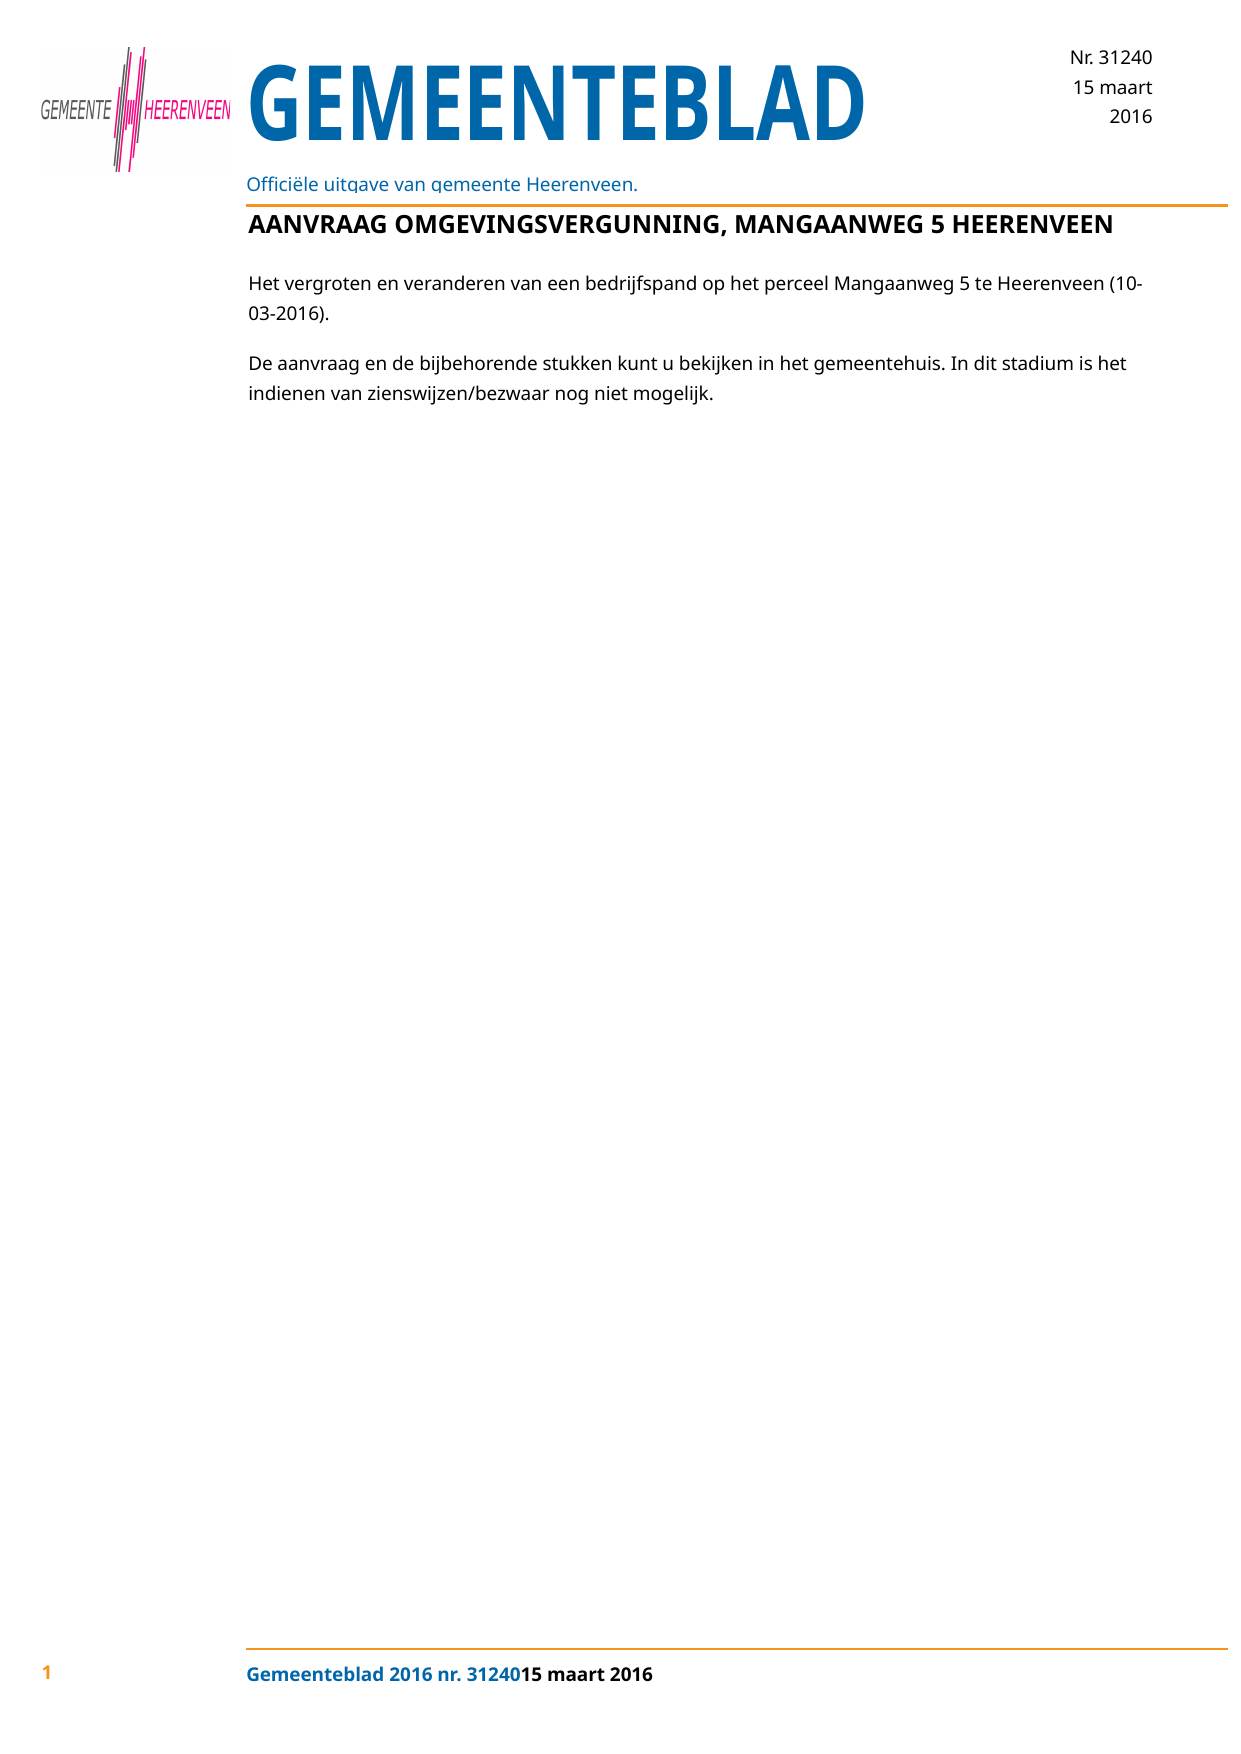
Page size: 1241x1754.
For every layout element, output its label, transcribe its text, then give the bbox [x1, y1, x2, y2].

text Het vergroten en veranderen van een bedrijfspand op het perceel Mangaanweg 5 te Heerenveen (10-03-2016). [248, 270, 1152, 326]
picture [41, 47, 231, 172]
text AANVRAAG OMGEVINGSVERGUNNING, MANGAANWEG 5 HEERENVEEN [248, 207, 1152, 241]
text De aanvraag en de bijbehorende stukken kunt u bekijken in het gemeentehuis. In dit stadium is het indienen van zienswijzen/bezwaar nog niet mogelijk. [248, 350, 1152, 406]
